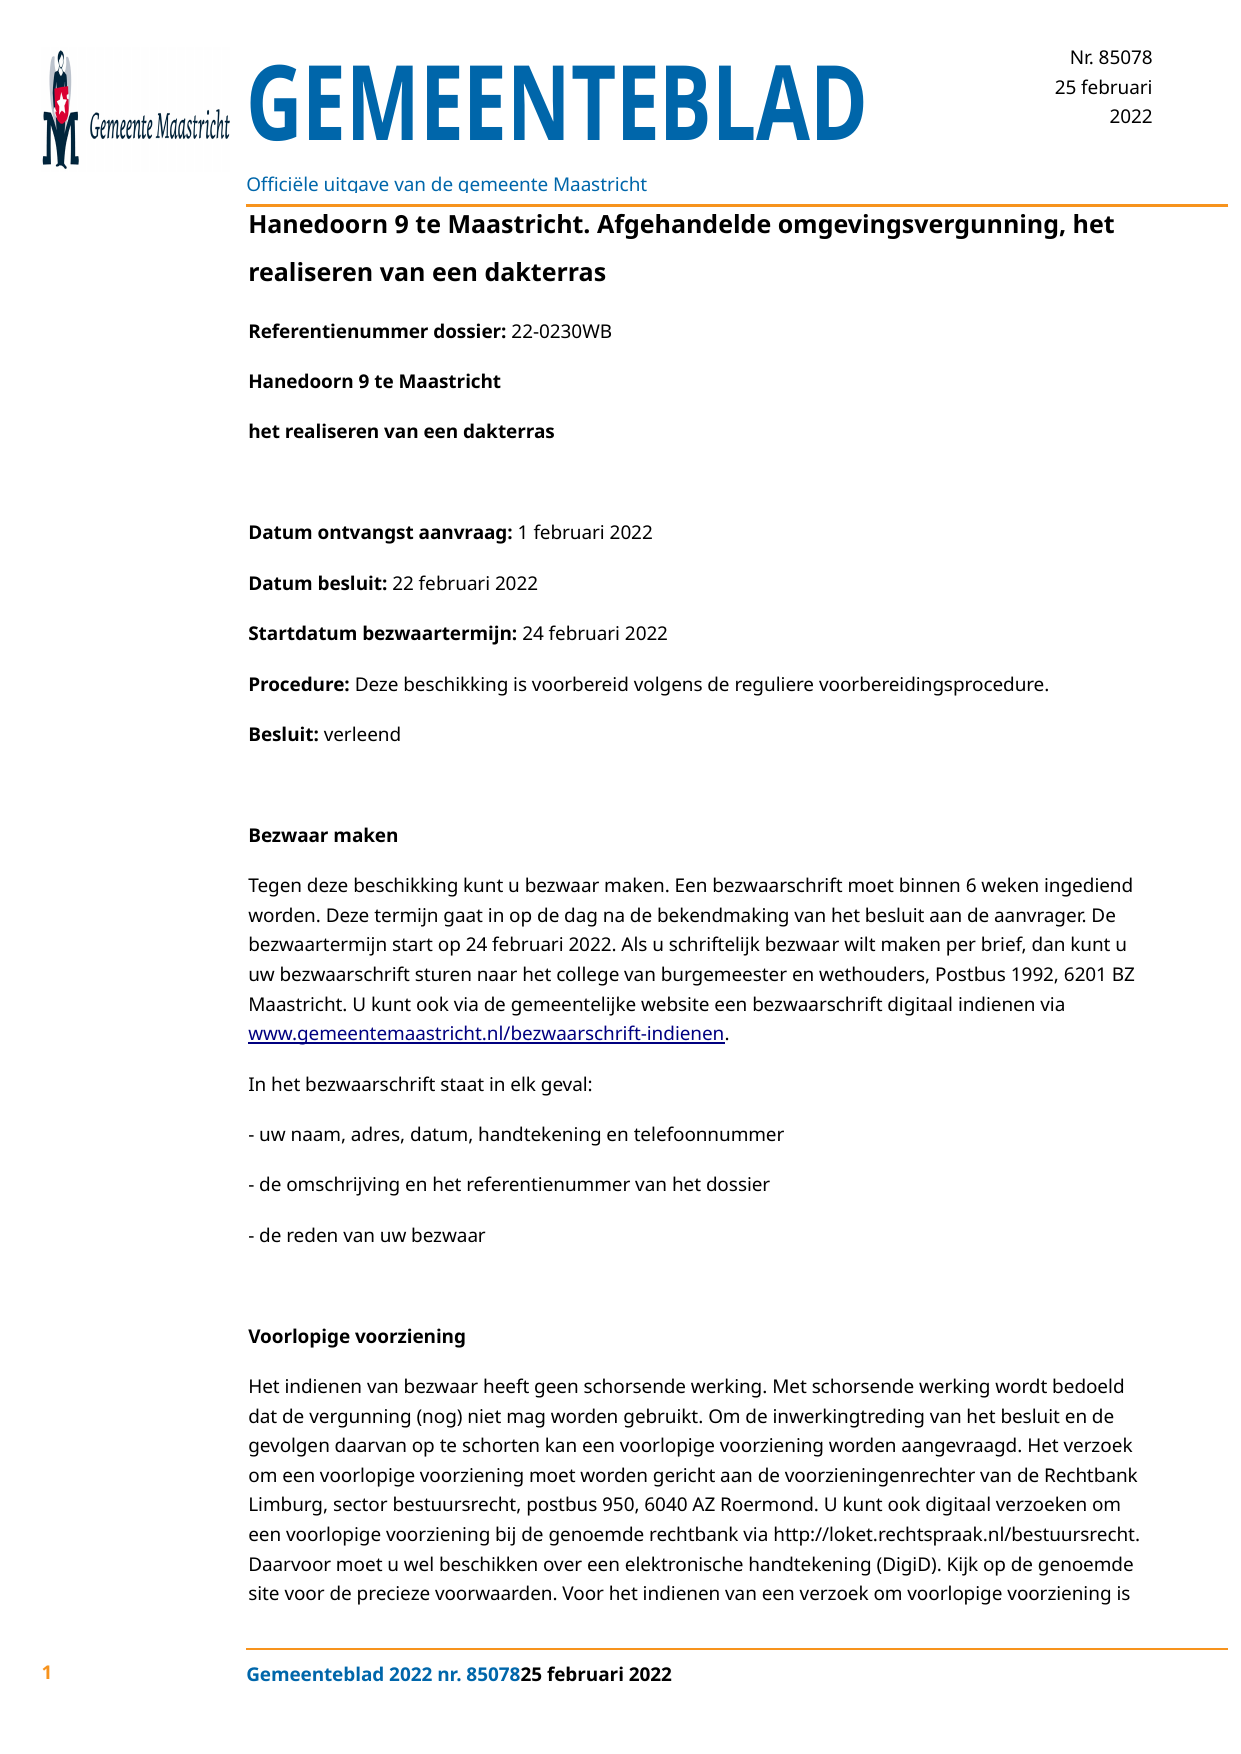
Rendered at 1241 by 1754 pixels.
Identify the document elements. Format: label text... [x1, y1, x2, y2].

text Startdatum bezwaartermijn: 24 februari 2022 [248, 620, 1152, 646]
text Voorlopige voorziening [248, 1323, 1152, 1349]
text - uw naam, adres, datum, handtekening en telefoonnummer [248, 1121, 1152, 1147]
text Het indienen van bezwaar heeft geen schorsende werking. Met schorsende werking wordt bedoeld dat de vergunning (nog) niet mag worden gebruikt. Om de inwerkingtreding van het besluit en de gevolgen daarvan op te schorten kan een voorlopige voorziening worden aangevraagd. Het verzoek om een voorlopige voorziening moet worden gericht aan de voorzieningenrechter van de Rechtbank Limburg, sector bestuursrecht, postbus 950, 6040 AZ Roermond. U kunt ook digitaal verzoeken om een voorlopige voorziening bij de genoemde rechtbank via http://loket.rechtspraak.nl/bestuursrecht. Daarvoor moet u wel beschikken over een elektronische handtekening (DigiD). Kijk op de genoemde site voor de precieze voorwaarden. Voor het indienen van een verzoek om voorlopige voorziening is [248, 1373, 1152, 1606]
text Datum besluit: 22 februari 2022 [248, 570, 1152, 596]
text Procedure: Deze beschikking is voorbereid volgens de reguliere voorbereidingsprocedure. [248, 671, 1152, 697]
text Hanedoorn 9 te Maastricht [248, 368, 1152, 394]
text - de omschrijving en het referentienummer van het dossier [248, 1172, 1152, 1197]
text Hanedoorn 9 te Maastricht. Afgehandelde omgevingsvergunning, het realiseren van een dakterras [248, 207, 1152, 288]
text - de reden van uw bezwaar [248, 1222, 1152, 1248]
picture [41, 47, 231, 172]
text Referentienummer dossier: 22-0230WB [248, 318, 1152, 344]
text Besluit: verleend [248, 721, 1152, 747]
text Bezwaar maken [248, 822, 1152, 848]
text Datum ontvangst aanvraag: 1 februari 2022 [248, 519, 1152, 545]
text het realiseren van een dakterras [248, 419, 1152, 444]
text Tegen deze beschikking kunt u bezwaar maken. Een bezwaarschrift moet binnen 6 weken ingediend worden. Deze termijn gaat in op de dag na de bekendmaking van het besluit aan de aanvrager. De bezwaartermijn start op 24 februari 2022. Als u schriftelijk bezwaar wilt maken per brief, dan kunt u uw bezwaarschrift sturen naar het college van burgemeester en wethouders, Postbus 1992, 6201 BZ Maastricht. U kunt ook via de gemeentelijke website een bezwaarschrift digitaal indienen via www.gemeentemaastricht.nl/bezwaarschrift-indienen. [248, 872, 1152, 1046]
text In het bezwaarschrift staat in elk geval: [248, 1071, 1152, 1097]
